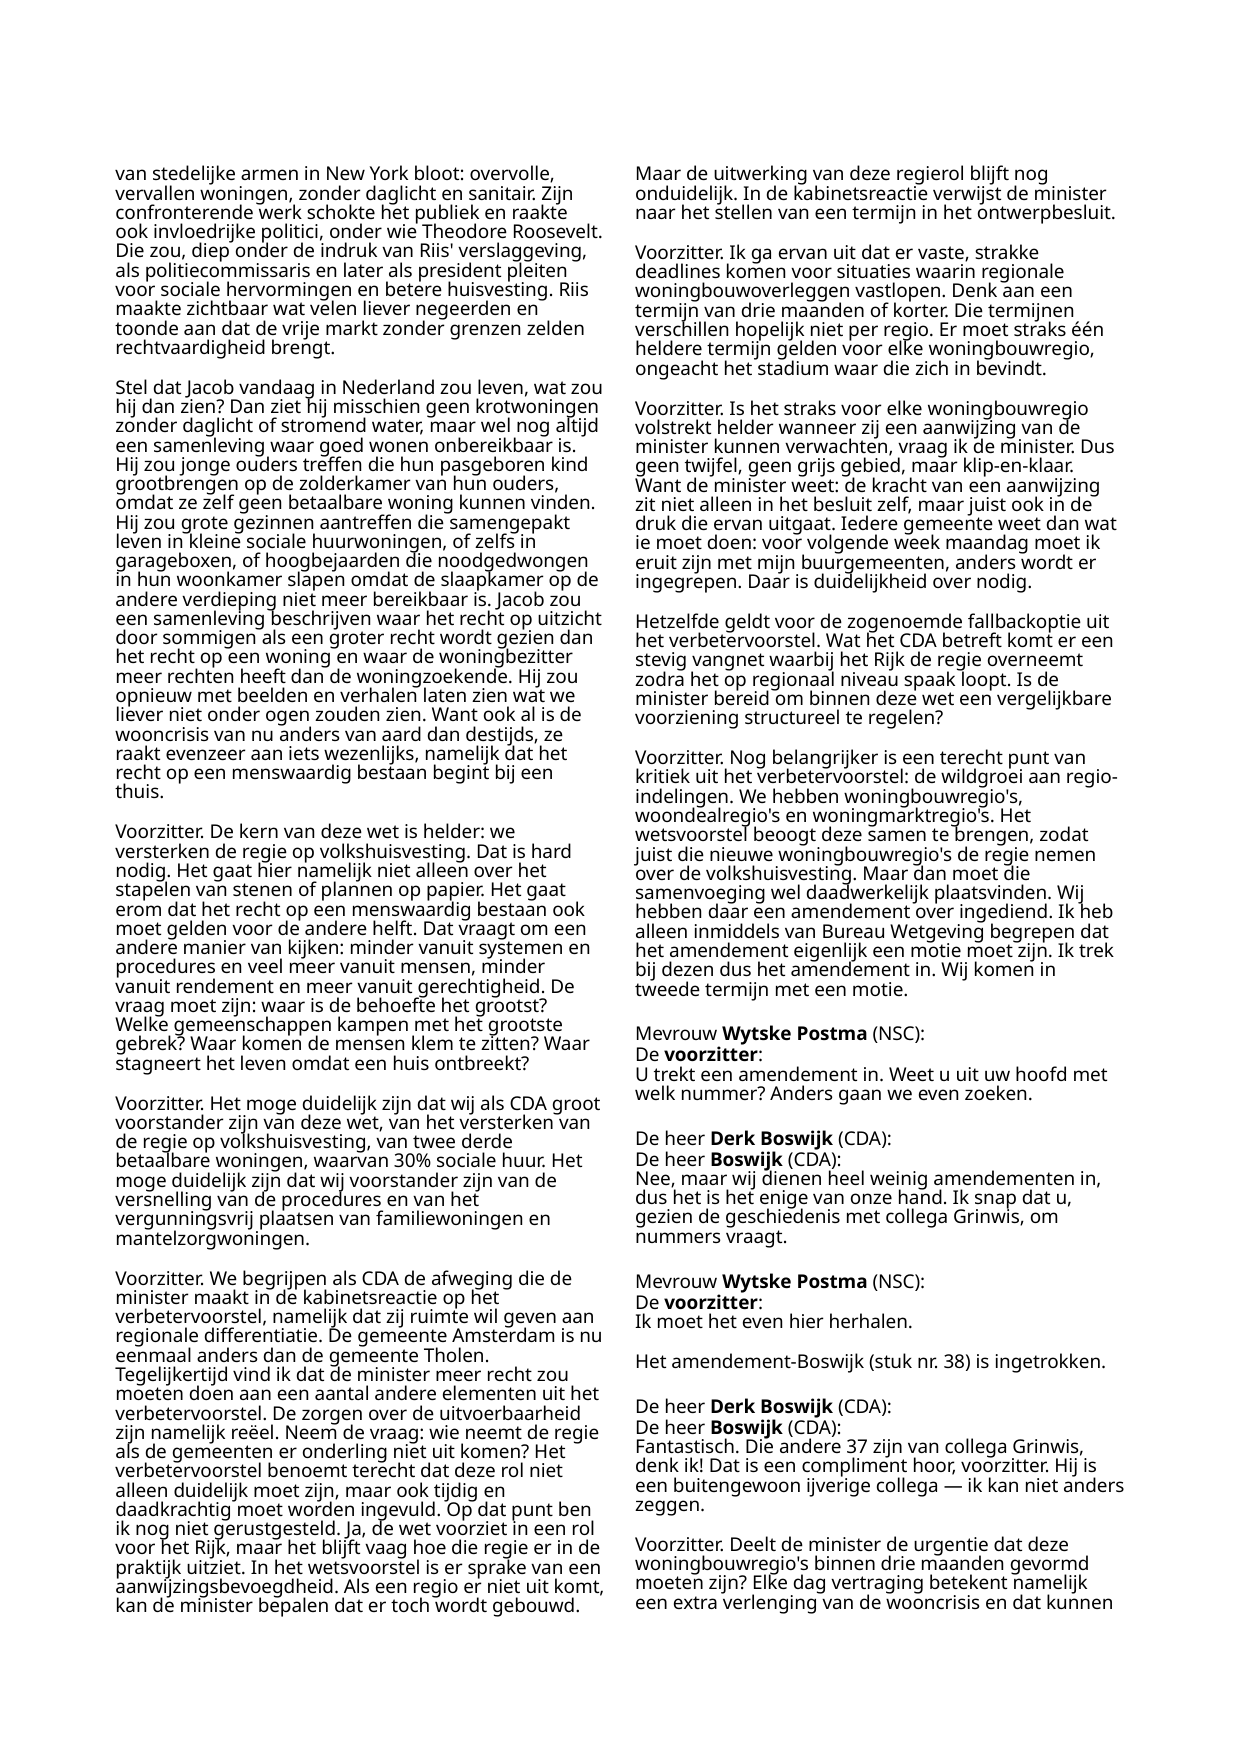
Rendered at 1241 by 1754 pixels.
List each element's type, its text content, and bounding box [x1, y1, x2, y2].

text De heer Derk Boswijk (CDA): [635, 1393, 1125, 1419]
text Hetzelfde geldt voor de zogenoemde fallbackoptie uit het verbetervoorstel. Wat het CDA betreft komt er een stevig vangnet waarbij het Rijk de regie overneemt zodra het op regionaal niveau spaak loopt. Is de minister bereid om binnen deze wet een vergelijkbare voorziening structureel te regelen? [635, 613, 1125, 728]
text Voorzitter. De kern van deze wet is helder: we versterken de regie op volkshuisvesting. Dat is hard nodig. Het gaat hier namelijk niet alleen over het stapelen van stenen of plannen op papier. Het gaat erom dat het recht op een menswaardig bestaan ook moet gelden voor de andere helft. Dat vraagt om een andere manier van kijken: minder vanuit systemen en procedures en veel meer vanuit mensen, minder vanuit rendement en meer vanuit gerechtigheid. De vraag moet zijn: waar is de behoefte het grootst? Welke gemeenschappen kampen met het grootste gebrek? Waar komen de mensen klem te zitten? Waar stagneert het leven omdat een huis ontbreekt? [115, 823, 605, 1074]
text Mevrouw Wytske Postma (NSC): [635, 1268, 1125, 1294]
text Voorzitter. Deelt de minister de urgentie dat deze woningbouwregio's binnen drie maanden gevormd moeten zijn? Elke dag vertraging betekent namelijk een extra verlenging van de wooncrisis en dat kunnen [635, 1536, 1125, 1613]
text Voorzitter. Nog belangrijker is een terecht punt van kritiek uit het verbetervoorstel: de wildgroei aan regio-indelingen. We hebben woningbouwregio's, woondealregio's en woningmarktregio's. Het wetsvoorstel beoogt deze samen te brengen, zodat juist die nieuwe woningbouwregio's de regie nemen over de volkshuisvesting. Maar dan moet die samenvoeging wel daadwerkelijk plaatsvinden. Wij hebben daar een amendement over ingediend. Ik heb alleen inmiddels van Bureau Wetgeving begrepen dat het amendement eigenlijk een motie moet zijn. Ik trek bij dezen dus het amendement in. Wij komen in tweede termijn met een motie. [635, 749, 1125, 1000]
text Het amendement-Boswijk (stuk nr. 38) is ingetrokken. [635, 1353, 1125, 1372]
text Ik moet het even hier herhalen. [635, 1313, 1125, 1332]
text Maar de uitwerking van deze regierol blijft nog onduidelijk. In de kabinetsreactie verwijst de minister naar het stellen van een termijn in het ontwerpbesluit. [635, 165, 1125, 223]
text De heer Derk Boswijk (CDA): [635, 1125, 1125, 1151]
text Voorzitter. Ik ga ervan uit dat er vaste, strakke deadlines komen voor situaties waarin regionale woningbouwoverleggen vastlopen. Denk aan een termijn van drie maanden of korter. Die termijnen verschillen hopelijk niet per regio. Er moet straks één heldere termijn gelden voor elke woningbouwregio, ongeacht het stadium waar die zich in bevindt. [635, 244, 1125, 379]
text Voorzitter. Is het straks voor elke woningbouwregio volstrekt helder wanneer zij een aanwijzing van de minister kunnen verwachten, vraag ik de minister. Dus geen twijfel, geen grijs gebied, maar klip-en-klaar. Want de minister weet: de kracht van een aanwijzing zit niet alleen in het besluit zelf, maar juist ook in de druk die ervan uitgaat. Iedere gemeente weet dan wat ie moet doen: voor volgende week maandag moet ik eruit zijn met mijn buurgemeenten, anders wordt er ingegrepen. Daar is duidelijkheid over nodig. [635, 399, 1125, 592]
text De heer Boswijk (CDA): [635, 1419, 1125, 1438]
text De heer Boswijk (CDA): [635, 1151, 1125, 1170]
text De voorzitter: [635, 1294, 1125, 1313]
text Mevrouw Wytske Postma (NSC): [635, 1021, 1125, 1046]
text Stel dat Jacob vandaag in Nederland zou leven, wat zou hij dan zien? Dan ziet hij misschien geen krotwoningen zonder daglicht of stromend water, maar wel nog altijd een samenleving waar goed wonen onbereikbaar is. Hij zou jonge ouders treffen die hun pasgeboren kind grootbrengen op de zolderkamer van hun ouders, omdat ze zelf geen betaalbare woning kunnen vinden. Hij zou grote gezinnen aantreffen die samengepakt leven in kleine sociale huurwoningen, of zelfs in garageboxen, of hoogbejaarden die noodgedwongen in hun woonkamer slapen omdat de slaapkamer op de andere verdieping niet meer bereikbaar is. Jacob zou een samenleving beschrijven waar het recht op uitzicht door sommigen als een groter recht wordt gezien dan het recht op een woning en waar de woningbezitter meer rechten heeft dan de woningzoekende. Hij zou opnieuw met beelden en verhalen laten zien wat we liever niet onder ogen zouden zien. Want ook al is de wooncrisis van nu anders van aard dan destijds, ze raakt evenzeer aan iets wezenlijks, namelijk dat het recht op een menswaardig bestaan begint bij een thuis. [115, 379, 605, 803]
text U trekt een amendement in. Weet u uit uw hoofd met welk nummer? Anders gaan we even zoeken. [635, 1066, 1125, 1104]
text van stedelijke armen in New York bloot: overvolle, vervallen woningen, zonder daglicht en sanitair. Zijn confronterende werk schokte het publiek en raakte ook invloedrijke politici, onder wie Theodore Roosevelt. Die zou, diep onder de indruk van Riis' verslaggeving, als politiecommissaris en later als president pleiten voor sociale hervormingen en betere huisvesting. Riis maakte zichtbaar wat velen liever negeerden en toonde aan dat de vrije markt zonder grenzen zelden rechtvaardigheid brengt. [115, 165, 605, 358]
text Fantastisch. Die andere 37 zijn van collega Grinwis, denk ik! Dat is een compliment hoor, voorzitter. Hij is een buitengewoon ijverige collega — ik kan niet anders zeggen. [635, 1438, 1125, 1515]
text De voorzitter: [635, 1046, 1125, 1066]
text Voorzitter. We begrijpen als CDA de afweging die de minister maakt in de kabinetsreactie op het verbetervoorstel, namelijk dat zij ruimte wil geven aan regionale differentiatie. De gemeente Amsterdam is nu eenmaal anders dan de gemeente Tholen. Tegelijkertijd vind ik dat de minister meer recht zou moeten doen aan een aantal andere elementen uit het verbetervoorstel. De zorgen over de uitvoerbaarheid zijn namelijk reëel. Neem de vraag: wie neemt de regie als de gemeenten er onderling niet uit komen? Het verbetervoorstel benoemt terecht dat deze rol niet alleen duidelijk moet zijn, maar ook tijdig en daadkrachtig moet worden ingevuld. Op dat punt ben ik nog niet gerustgesteld. Ja, de wet voorziet in een rol voor het Rijk, maar het blijft vaag hoe die regie er in de praktijk uitziet. In het wetsvoorstel is er sprake van een aanwijzingsbevoegdheid. Als een regio er niet uit komt, kan de minister bepalen dat er toch wordt gebouwd. [115, 1269, 605, 1616]
text Voorzitter. Het moge duidelijk zijn dat wij als CDA groot voorstander zijn van deze wet, van het versterken van de regie op volkshuisvesting, van twee derde betaalbare woningen, waarvan 30% sociale huur. Het moge duidelijk zijn dat wij voorstander zijn van de versnelling van de procedures en van het vergunningsvrij plaatsen van familiewoningen en mantelzorgwoningen. [115, 1095, 605, 1249]
text Nee, maar wij dienen heel weinig amendementen in, dus het is het enige van onze hand. Ik snap dat u, gezien de geschiedenis met collega Grinwis, om nummers vraagt. [635, 1170, 1125, 1247]
